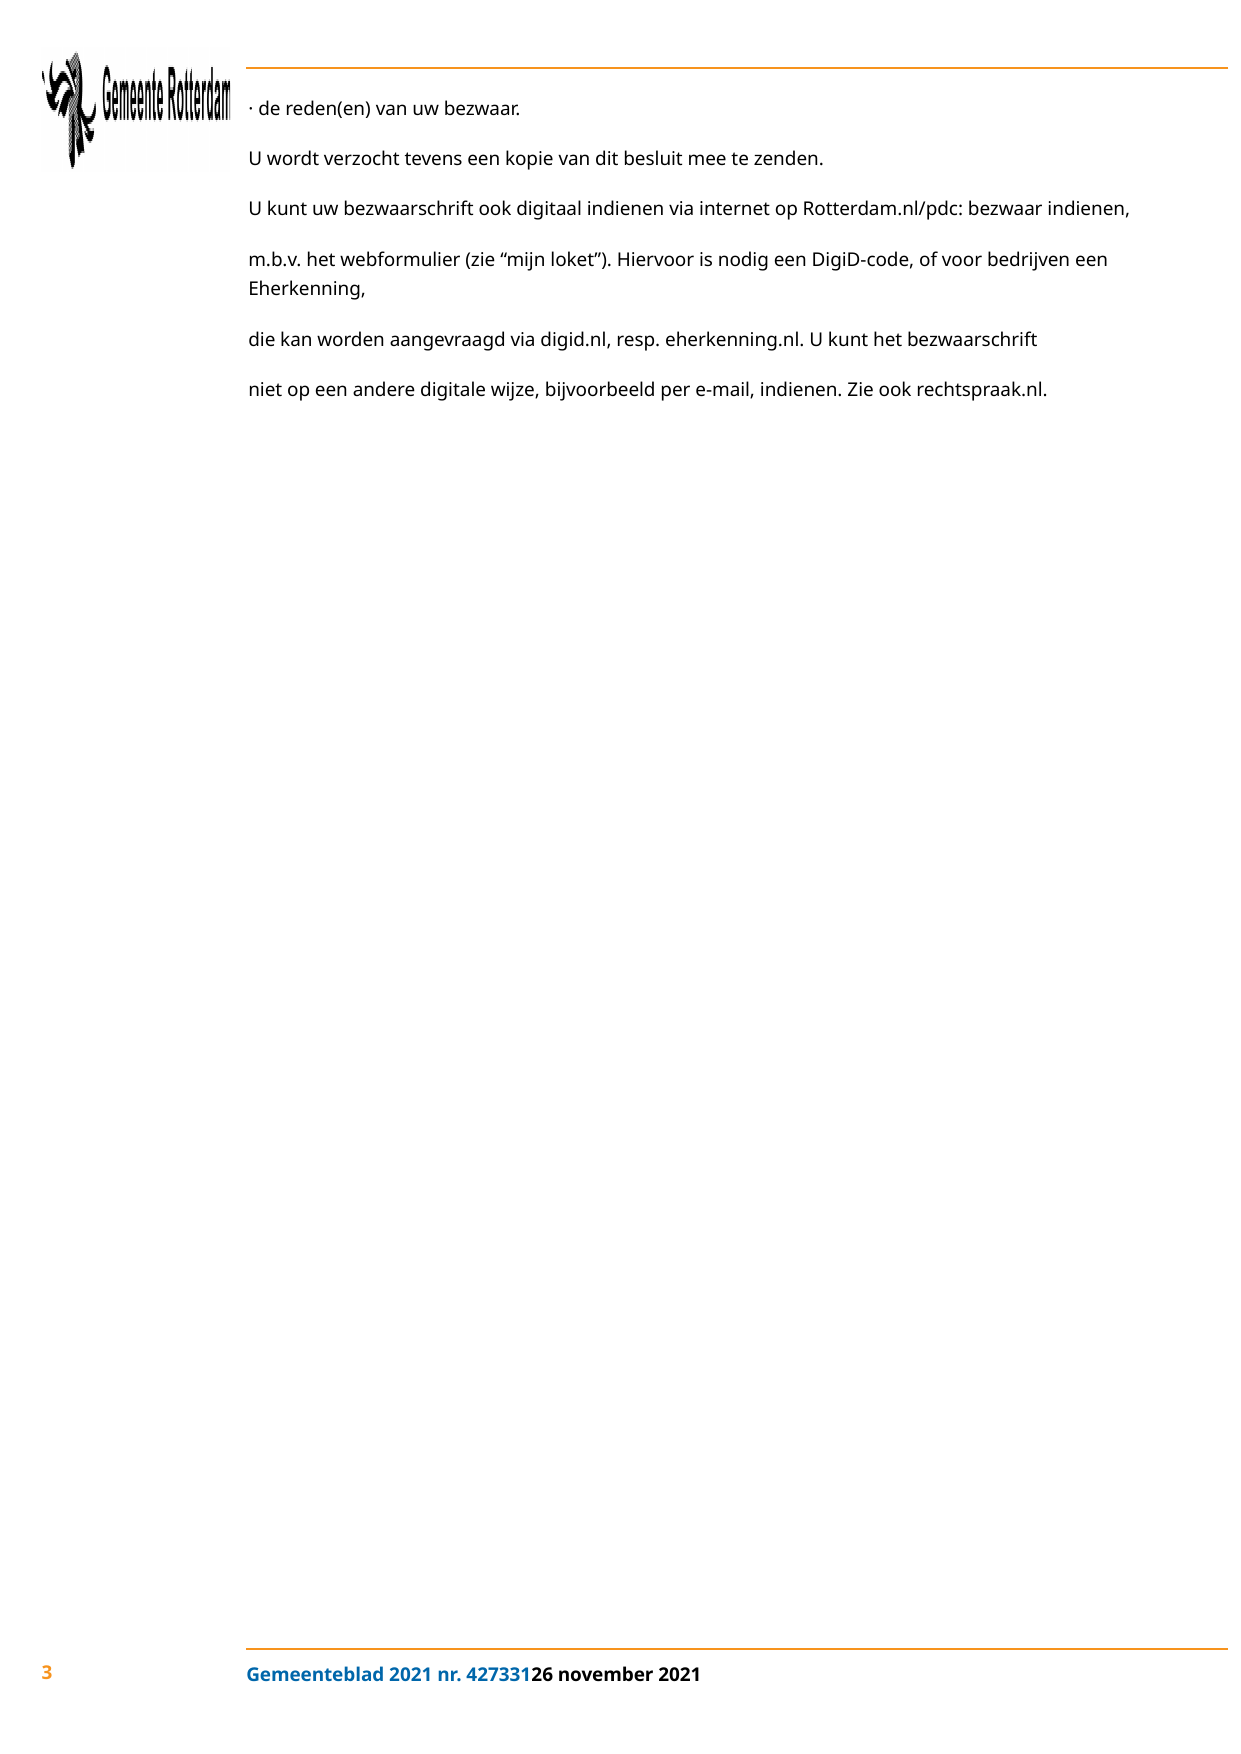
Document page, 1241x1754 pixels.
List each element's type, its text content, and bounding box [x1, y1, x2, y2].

text U kunt uw bezwaarschrift ook digitaal indienen via internet op Rotterdam.nl/pdc: bezwaar indienen, [248, 196, 1152, 221]
text die kan worden aangevraagd via digid.nl, resp. eherkenning.nl. U kunt het bezwaarschrift [248, 326, 1152, 352]
text · de reden(en) van uw bezwaar. [248, 95, 1152, 121]
text m.b.v. het webformulier (zie “mijn loket”). Hiervoor is nodig een DigiD-code, of voor bedrijven een Eherkenning, [248, 246, 1152, 301]
picture [41, 47, 231, 172]
text niet op een andere digitale wijze, bijvoorbeeld per e-mail, indienen. Zie ook rechtspraak.nl. [248, 376, 1152, 402]
text U wordt verzocht tevens een kopie van dit besluit mee te zenden. [248, 145, 1152, 171]
